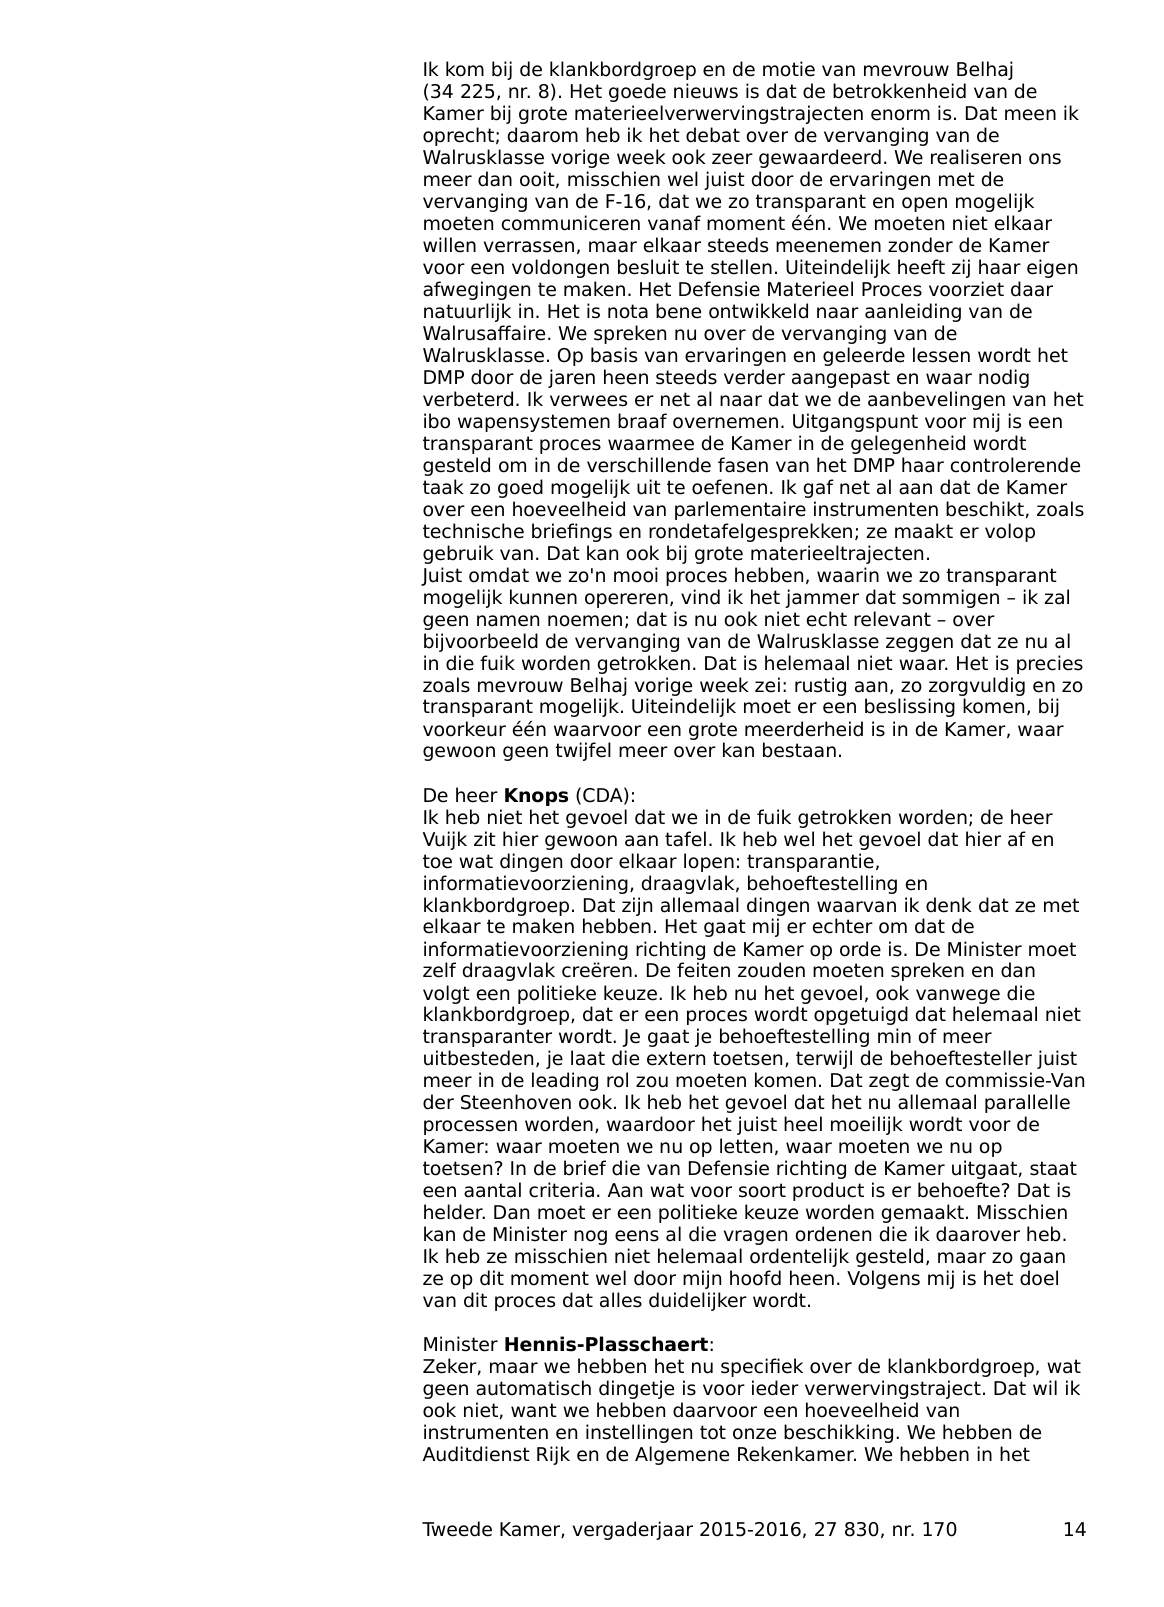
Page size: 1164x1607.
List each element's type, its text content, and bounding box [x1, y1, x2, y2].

text Zeker, maar we hebben het nu specifiek over de klankbordgroep, wat geen automatisch dingetje is voor ieder verwervingstraject. Dat wil ik ook niet, want we hebben daarvoor een hoeveelheid van instrumenten en instellingen tot onze beschikking. We hebben de Auditdienst Rijk en de Algemene Rekenkamer. We hebben in het [422, 1356, 1087, 1466]
text Ik heb niet het gevoel dat we in de fuik getrokken worden; de heer Vuijk zit hier gewoon aan tafel. Ik heb wel het gevoel dat hier af en toe wat dingen door elkaar lopen: transparantie, informatievoorziening, draagvlak, behoeftestelling en klankbordgroep. Dat zijn allemaal dingen waarvan ik denk dat ze met elkaar te maken hebben. Het gaat mij er echter om dat de informatievoorziening richting de Kamer op orde is. De Minister moet zelf draagvlak creëren. De feiten zouden moeten spreken en dan volgt een politieke keuze. Ik heb nu het gevoel, ook vanwege die klankbordgroep, dat er een proces wordt opgetuigd dat helemaal niet transparanter wordt. Je gaat je behoeftestelling min of meer uitbesteden, je laat die extern toetsen, terwijl de behoeftesteller juist meer in de leading rol zou moeten komen. Dat zegt de commissie-Van der Steenhoven ook. Ik heb het gevoel dat het nu allemaal parallelle processen worden, waardoor het juist heel moeilijk wordt voor de Kamer: waar moeten we nu op letten, waar moeten we nu op toetsen? In de brief die van Defensie richting de Kamer uitgaat, staat een aantal criteria. Aan wat voor soort product is er behoefte? Dat is helder. Dan moet er een politieke keuze worden gemaakt. Misschien kan de Minister nog eens al die vragen ordenen die ik daarover heb. Ik heb ze misschien niet helemaal ordentelijk gesteld, maar zo gaan ze op dit moment wel door mijn hoofd heen. Volgens mij is het doel van dit proces dat alles duidelijker wordt. [422, 807, 1087, 1312]
text Juist omdat we zo'n mooi proces hebben, waarin we zo transparant mogelijk kunnen opereren, vind ik het jammer dat sommigen – ik zal geen namen noemen; dat is nu ook niet echt relevant – over bijvoorbeeld de vervanging van de Walrusklasse zeggen dat ze nu al in die fuik worden getrokken. Dat is helemaal niet waar. Het is precies zoals mevrouw Belhaj vorige week zei: rustig aan, zo zorgvuldig en zo transparant mogelijk. Uiteindelijk moet er een beslissing komen, bij voorkeur één waarvoor een grote meerderheid is in de Kamer, waar gewoon geen twijfel meer over kan bestaan. [422, 564, 1087, 762]
text Ik kom bij de klankbordgroep en de motie van mevrouw Belhaj (34 225, nr. 8). Het goede nieuws is dat de betrokkenheid van de Kamer bij grote materieelverwervingstrajecten enorm is. Dat meen ik oprecht; daarom heb ik het debat over de vervanging van de Walrusklasse vorige week ook zeer gewaardeerd. We realiseren ons meer dan ooit, misschien wel juist door de ervaringen met de vervanging van de F-16, dat we zo transparant en open mogelijk moeten communiceren vanaf moment één. We moeten niet elkaar willen verrassen, maar elkaar steeds meenemen zonder de Kamer voor een voldongen besluit te stellen. Uiteindelijk heeft zij haar eigen afwegingen te maken. Het Defensie Materieel Proces voorziet daar natuurlijk in. Het is nota bene ontwikkeld naar aanleiding van de Walrusaffaire. We spreken nu over de vervanging van de Walrusklasse. Op basis van ervaringen en geleerde lessen wordt het DMP door de jaren heen steeds verder aangepast en waar nodig verbeterd. Ik verwees er net al naar dat we de aanbevelingen van het ibo wapensystemen braaf overnemen. Uitgangspunt voor mij is een transparant proces waarmee de Kamer in de gelegenheid wordt gesteld om in de verschillende fasen van het DMP haar controlerende taak zo goed mogelijk uit te oefenen. Ik gaf net al aan dat de Kamer over een hoeveelheid van parlementaire instrumenten beschikt, zoals technische briefings en rondetafelgesprekken; ze maakt er volop gebruik van. Dat kan ook bij grote materieeltrajecten. [422, 59, 1087, 564]
text De heer Knops (CDA): [422, 784, 1087, 807]
text Minister Hennis-Plasschaert: [422, 1334, 1087, 1356]
